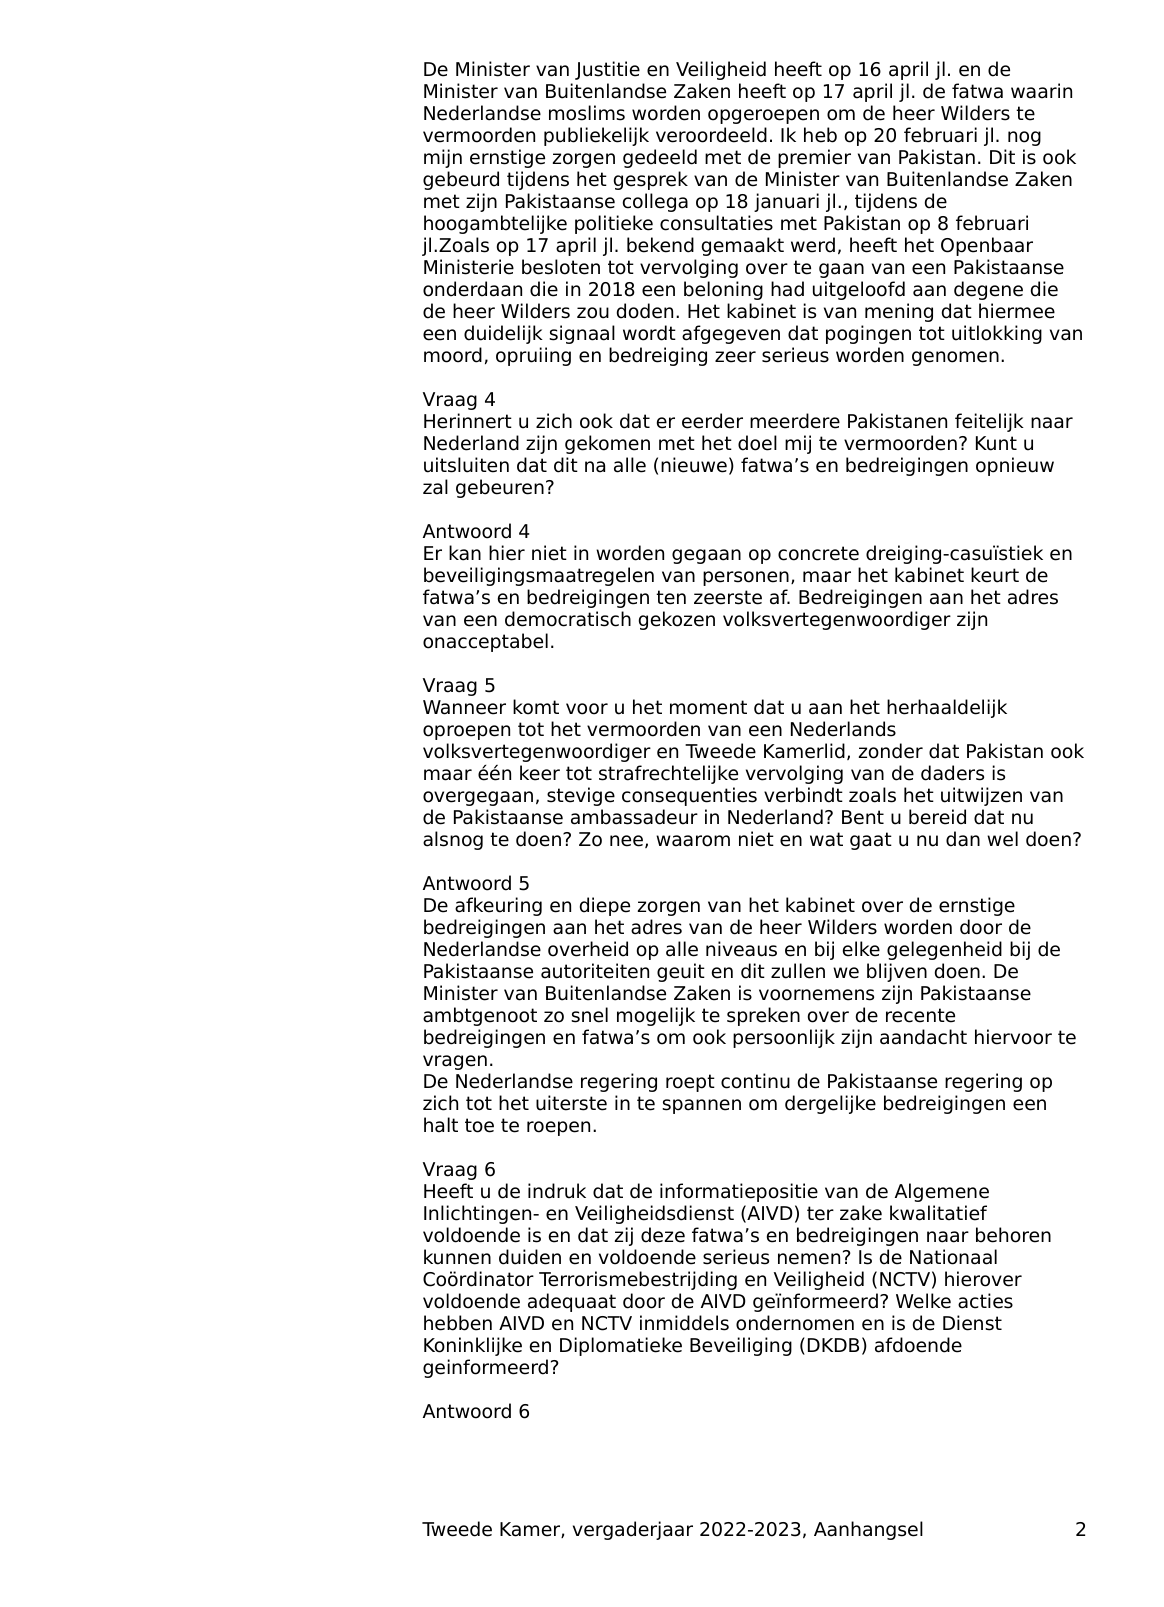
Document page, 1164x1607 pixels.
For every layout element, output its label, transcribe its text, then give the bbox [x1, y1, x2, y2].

text De afkeuring en diepe zorgen van het kabinet over de ernstige bedreigingen aan het adres van de heer Wilders worden door de Nederlandse overheid op alle niveaus en bij elke gelegenheid bij de Pakistaanse autoriteiten geuit en dit zullen we blijven doen. De Minister van Buitenlandse Zaken is voornemens zijn Pakistaanse ambtgenoot zo snel mogelijk te spreken over de recente bedreigingen en fatwa’s om ook persoonlijk zijn aandacht hiervoor te vragen. [422, 895, 1087, 1071]
text Vraag 5 [422, 675, 1087, 697]
text Vraag 6 [422, 1159, 1087, 1181]
text De Nederlandse regering roept continu de Pakistaanse regering op zich tot het uiterste in te spannen om dergelijke bedreigingen een halt toe te roepen. [422, 1071, 1087, 1137]
text Antwoord 5 [422, 873, 1087, 895]
text Herinnert u zich ook dat er eerder meerdere Pakistanen feitelijk naar Nederland zijn gekomen met het doel mij te vermoorden? Kunt u uitsluiten dat dit na alle (nieuwe) fatwa’s en bedreigingen opnieuw zal gebeuren? [422, 411, 1087, 499]
text Heeft u de indruk dat de informatiepositie van de Algemene Inlichtingen- en Veiligheidsdienst (AIVD) ter zake kwalitatief voldoende is en dat zij deze fatwa’s en bedreigingen naar behoren kunnen duiden en voldoende serieus nemen? Is de Nationaal Coördinator Terrorismebestrijding en Veiligheid (NCTV) hierover voldoende adequaat door de AIVD geïnformeerd? Welke acties hebben AIVD en NCTV inmiddels ondernomen en is de Dienst Koninklijke en Diplomatieke Beveiliging (DKDB) afdoende geinformeerd? [422, 1181, 1087, 1379]
text Wanneer komt voor u het moment dat u aan het herhaaldelijk oproepen tot het vermoorden van een Nederlands volksvertegenwoordiger en Tweede Kamerlid, zonder dat Pakistan ook maar één keer tot strafrechtelijke vervolging van de daders is overgegaan, stevige consequenties verbindt zoals het uitwijzen van de Pakistaanse ambassadeur in Nederland? Bent u bereid dat nu alsnog te doen? Zo nee, waarom niet en wat gaat u nu dan wel doen? [422, 697, 1087, 851]
text De Minister van Justitie en Veiligheid heeft op 16 april jl. en de Minister van Buitenlandse Zaken heeft op 17 april jl. de fatwa waarin Nederlandse moslims worden opgeroepen om de heer Wilders te vermoorden publiekelijk veroordeeld. Ik heb op 20 februari jl. nog mijn ernstige zorgen gedeeld met de premier van Pakistan. Dit is ook gebeurd tijdens het gesprek van de Minister van Buitenlandse Zaken met zijn Pakistaanse collega op 18 januari jl., tijdens de hoogambtelijke politieke consultaties met Pakistan op 8 februari jl.Zoals op 17 april jl. bekend gemaakt werd, heeft het Openbaar Ministerie besloten tot vervolging over te gaan van een Pakistaanse onderdaan die in 2018 een beloning had uitgeloofd aan degene die de heer Wilders zou doden. Het kabinet is van mening dat hiermee een duidelijk signaal wordt afgegeven dat pogingen tot uitlokking van moord, opruiing en bedreiging zeer serieus worden genomen. [422, 59, 1087, 367]
text Vraag 4 [422, 389, 1087, 411]
text Antwoord 6 [422, 1401, 1087, 1423]
text Er kan hier niet in worden gegaan op concrete dreiging-casuïstiek en beveiligingsmaatregelen van personen, maar het kabinet keurt de fatwa’s en bedreigingen ten zeerste af. Bedreigingen aan het adres van een democratisch gekozen volksvertegenwoordiger zijn onacceptabel. [422, 543, 1087, 653]
text Antwoord 4 [422, 521, 1087, 543]
